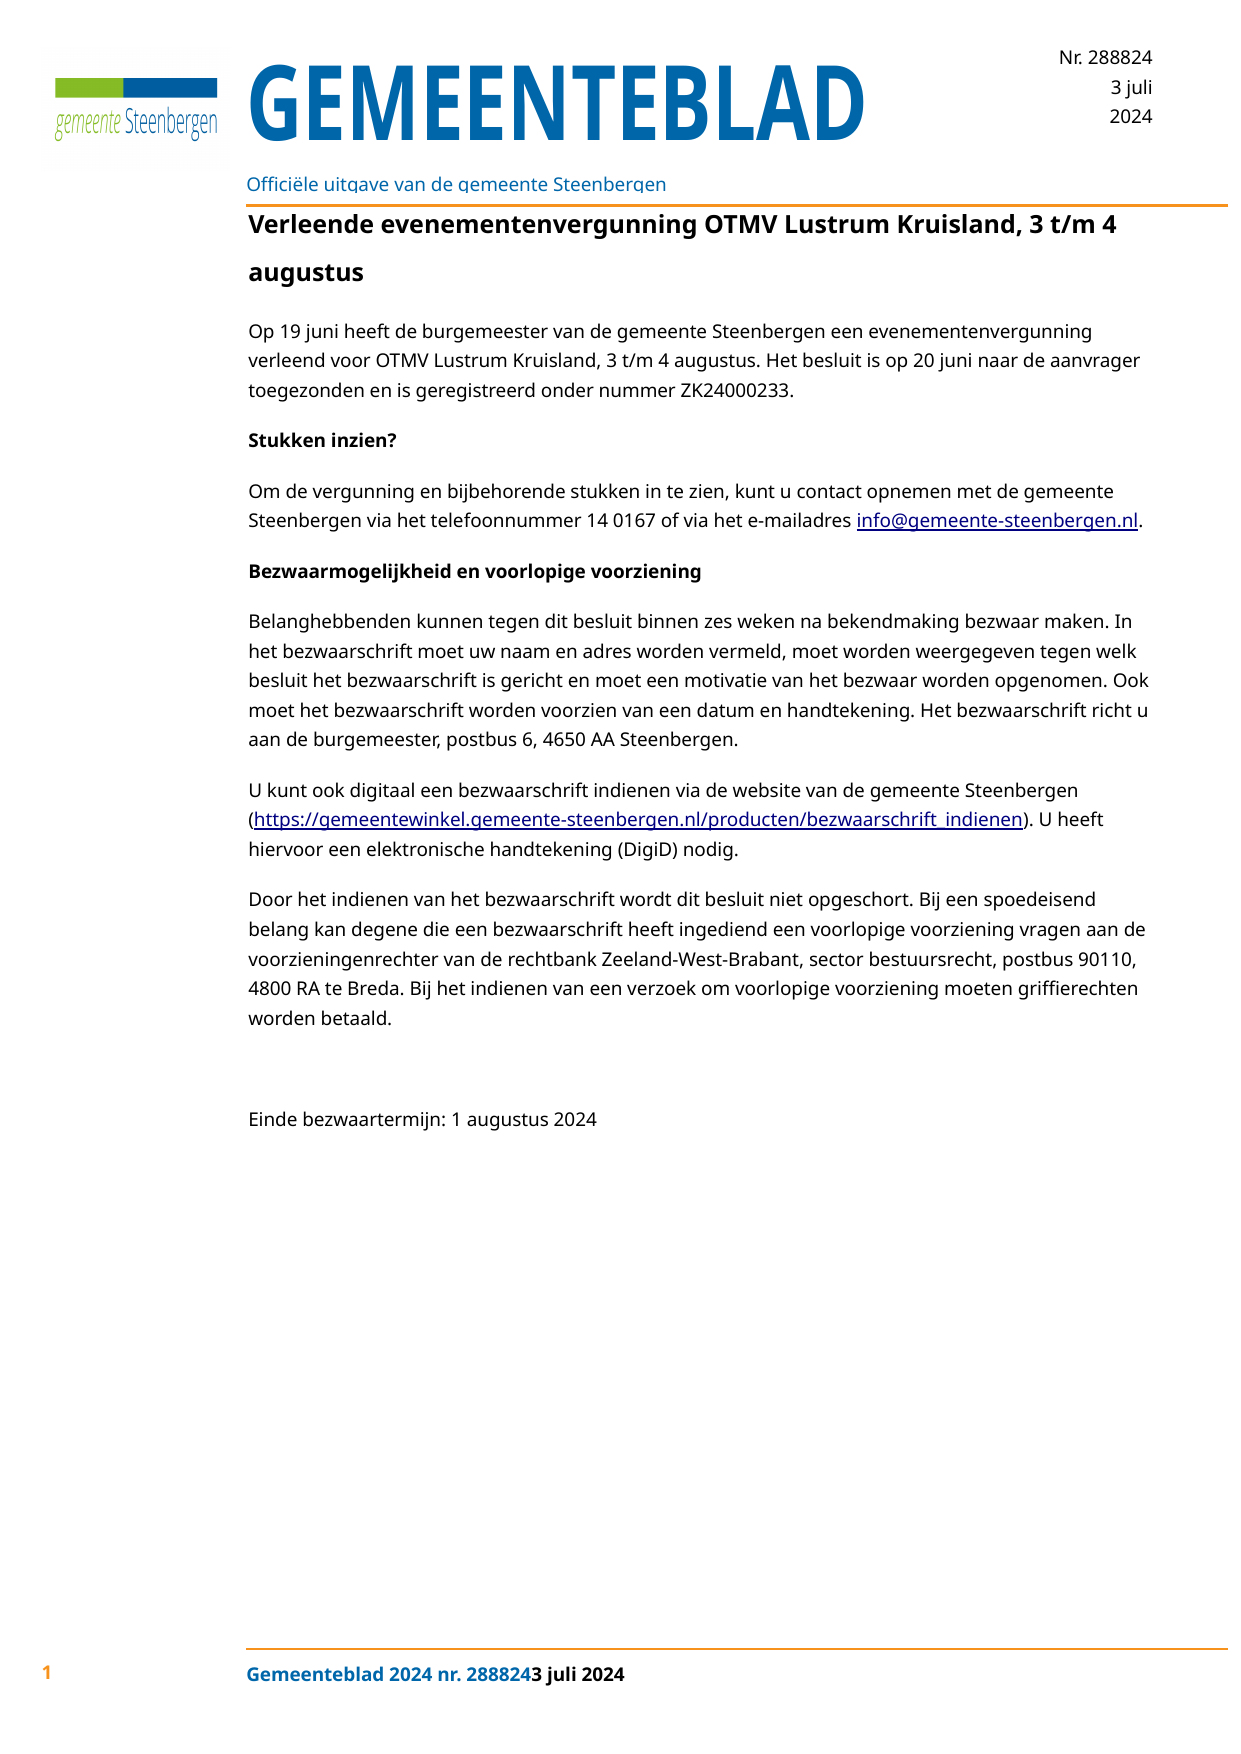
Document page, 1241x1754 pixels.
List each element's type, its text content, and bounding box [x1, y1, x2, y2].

text Einde bezwaartermijn: 1 augustus 2024 [248, 1106, 1152, 1132]
text Bezwaarmogelijkheid en voorlopige voorziening [248, 558, 1152, 584]
text Op 19 juni heeft de burgemeester van de gemeente Steenbergen een evenementenvergunning verleend voor OTMV Lustrum Kruisland, 3 t/m 4 augustus. Het besluit is op 20 juni naar de aanvrager toegezonden en is geregistreerd onder nummer ZK24000233. [248, 318, 1152, 403]
text Belanghebbenden kunnen tegen dit besluit binnen zes weken na bekendmaking bezwaar maken. In het bezwaarschrift moet uw naam en adres worden vermeld, moet worden weergegeven tegen welk besluit het bezwaarschrift is gericht en moet een motivatie van het bezwaar worden opgenomen. Ook moet het bezwaarschrift worden voorzien van een datum en handtekening. Het bezwaarschrift richt u aan de burgemeester, postbus 6, 4650 AA Steenbergen. [248, 608, 1152, 752]
text Door het indienen van het bezwaarschrift wordt dit besluit niet opgeschort. Bij een spoedeisend belang kan degene die een bezwaarschrift heeft ingediend een voorlopige voorziening vragen aan de voorzieningenrechter van de rechtbank Zeeland-West-Brabant, sector bestuursrecht, postbus 90110, 4800 RA te Breda. Bij het indienen van een verzoek om voorlopige voorziening moeten griffierechten worden betaald. [248, 887, 1152, 1031]
text Om de vergunning en bijbehorende stukken in te zien, kunt u contact opnemen met de gemeente Steenbergen via het telefoonnummer 14 0167 of via het e-mailadres info@gemeente-steenbergen.nl. [248, 478, 1152, 533]
picture [41, 47, 231, 172]
text Stukken inzien? [248, 427, 1152, 453]
text ­ [248, 1055, 1152, 1081]
text Verleende evenementenvergunning OTMV Lustrum Kruisland, 3 t/m 4 augustus [248, 207, 1152, 288]
text U kunt ook digitaal een bezwaarschrift indienen via de website van de gemeente Steenbergen (https://gemeentewinkel.gemeente-steenbergen.nl/producten/bezwaarschrift_indienen). U heeft hiervoor een elektronische handtekening (DigiD) nodig. [248, 777, 1152, 862]
